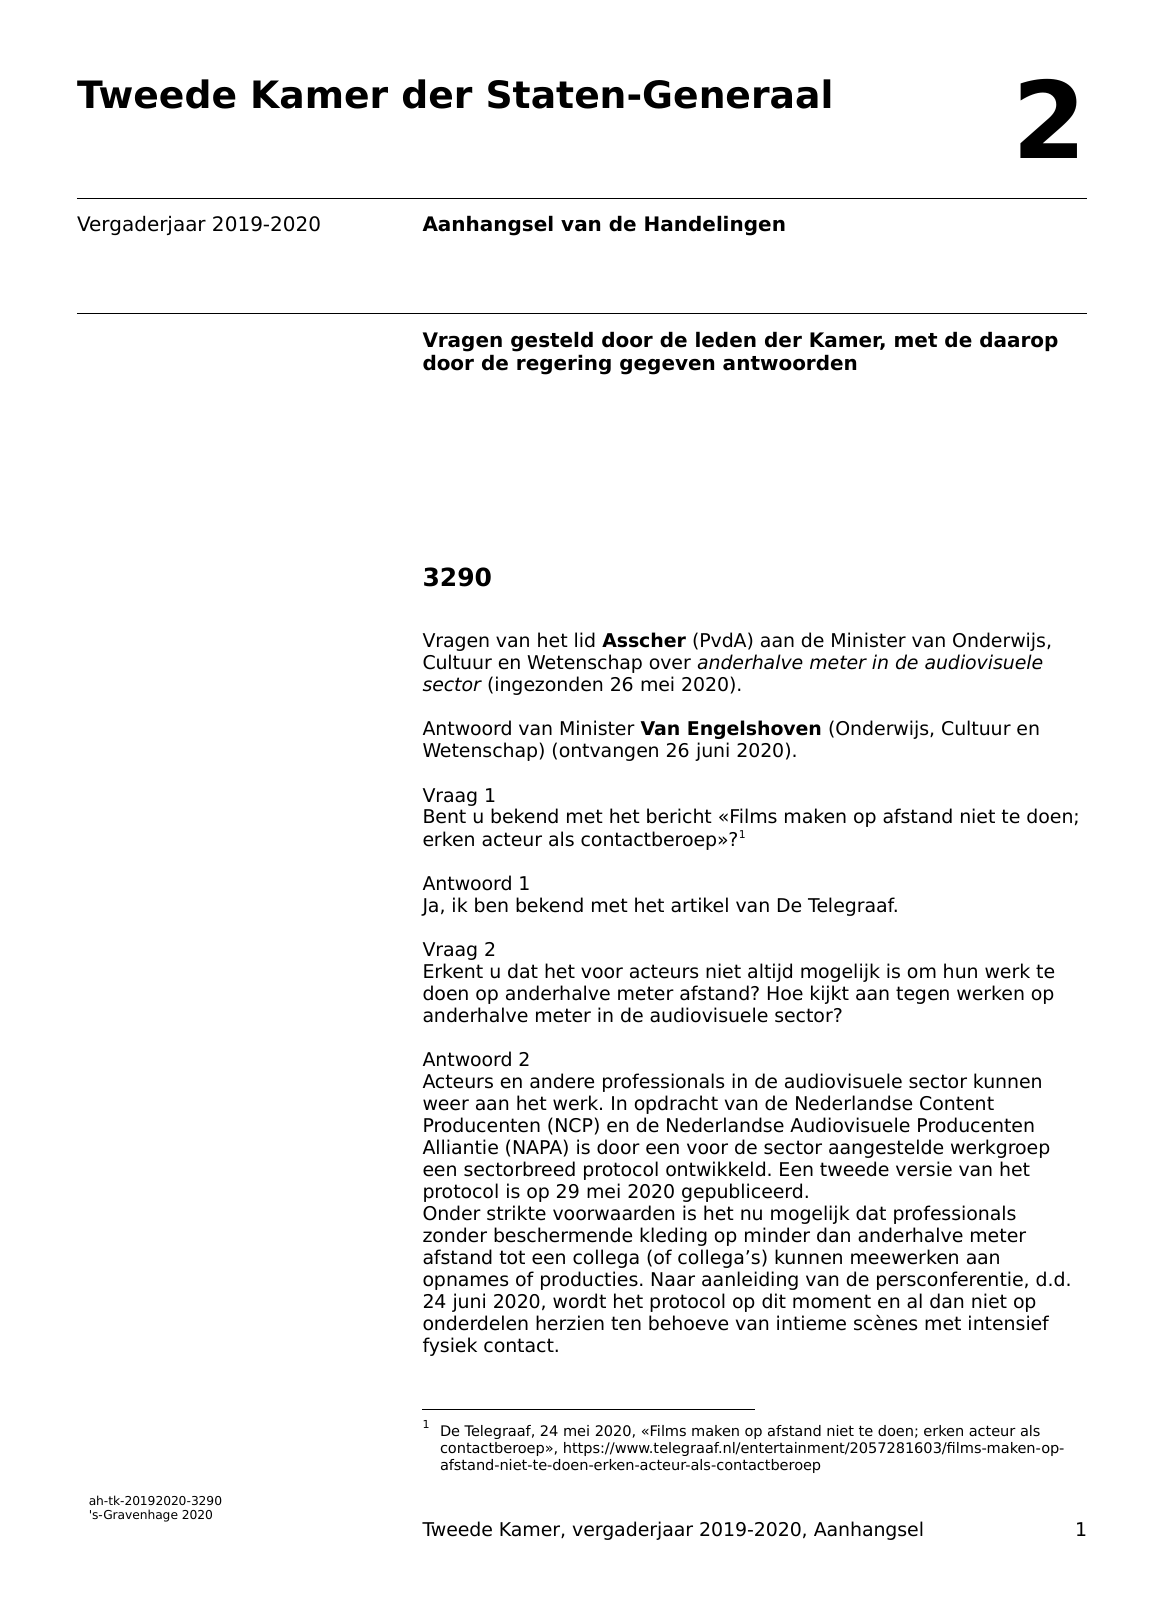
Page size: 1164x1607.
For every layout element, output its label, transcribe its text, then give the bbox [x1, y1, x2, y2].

text Erkent u dat het voor acteurs niet altijd mogelijk is om hun werk te doen op anderhalve meter afstand? Hoe kijkt aan tegen werken op anderhalve meter in de audiovisuele sector? [422, 961, 1087, 1027]
text Vragen van het lid Asscher (PvdA) aan de Minister van Onderwijs, Cultuur en Wetenschap over anderhalve meter in de audiovisuele sector (ingezonden 26 mei 2020). [422, 630, 1087, 696]
table_header 2 [886, 59, 1087, 198]
text Antwoord 2 [422, 1049, 1087, 1071]
table_cell [77, 314, 422, 375]
table_cell Vergaderjaar 2019-2020 [77, 199, 422, 313]
text 's-Gravenhage 2020 [88, 1508, 323, 1522]
text Vraag 2 [422, 939, 1087, 961]
text De Telegraaf, 24 mei 2020, «Films maken op afstand niet te doen; erken acteur als contactberoep», https://www.telegraaf.nl/entertainment/2057281603/films-maken-op-afstand-niet-te-doen-erken-acteur-als-contactberoep [422, 1418, 1087, 1474]
table_header Tweede Kamer der Staten-Generaal [77, 59, 886, 198]
text 3290 [422, 563, 1087, 592]
text Antwoord 1 [422, 873, 1087, 894]
text Bent u bekend met het bericht «Films maken op afstand niet te doen; erken acteur als contactberoep»? [422, 806, 1087, 850]
text Onder strikte voorwaarden is het nu mogelijk dat professionals zonder beschermende kleding op minder dan anderhalve meter afstand tot een collega (of collega’s) kunnen meewerken aan opnames of producties. Naar aanleiding van de persconferentie, d.d. 24 juni 2020, wordt het protocol op dit moment en al dan niet op onderdelen herzien ten behoeve van intieme scènes met intensief fysiek contact. [422, 1203, 1087, 1357]
text Acteurs en andere professionals in de audiovisuele sector kunnen weer aan het werk. In opdracht van de Nederlandse Content Producenten (NCP) en de Nederlandse Audiovisuele Producenten Alliantie (NAPA) is door een voor de sector aangestelde werkgroep een sectorbreed protocol ontwikkeld. Een tweede versie van het protocol is op 29 mei 2020 gepubliceerd. [422, 1071, 1087, 1203]
text Antwoord van Minister Van Engelshoven (Onderwijs, Cultuur en Wetenschap) (ontvangen 26 juni 2020). [422, 718, 1087, 762]
text Vraag 1 [422, 784, 1087, 806]
text ah-tk-20192020-3290 [88, 1494, 323, 1508]
table_cell Vragen gesteld door de leden der Kamer, met de daarop door de regering gegeven antwoorden [422, 314, 1087, 375]
table_cell Aanhangsel van de Handelingen [422, 199, 1087, 313]
text Ja, ik ben bekend met het artikel van De Telegraaf. [422, 894, 1087, 917]
